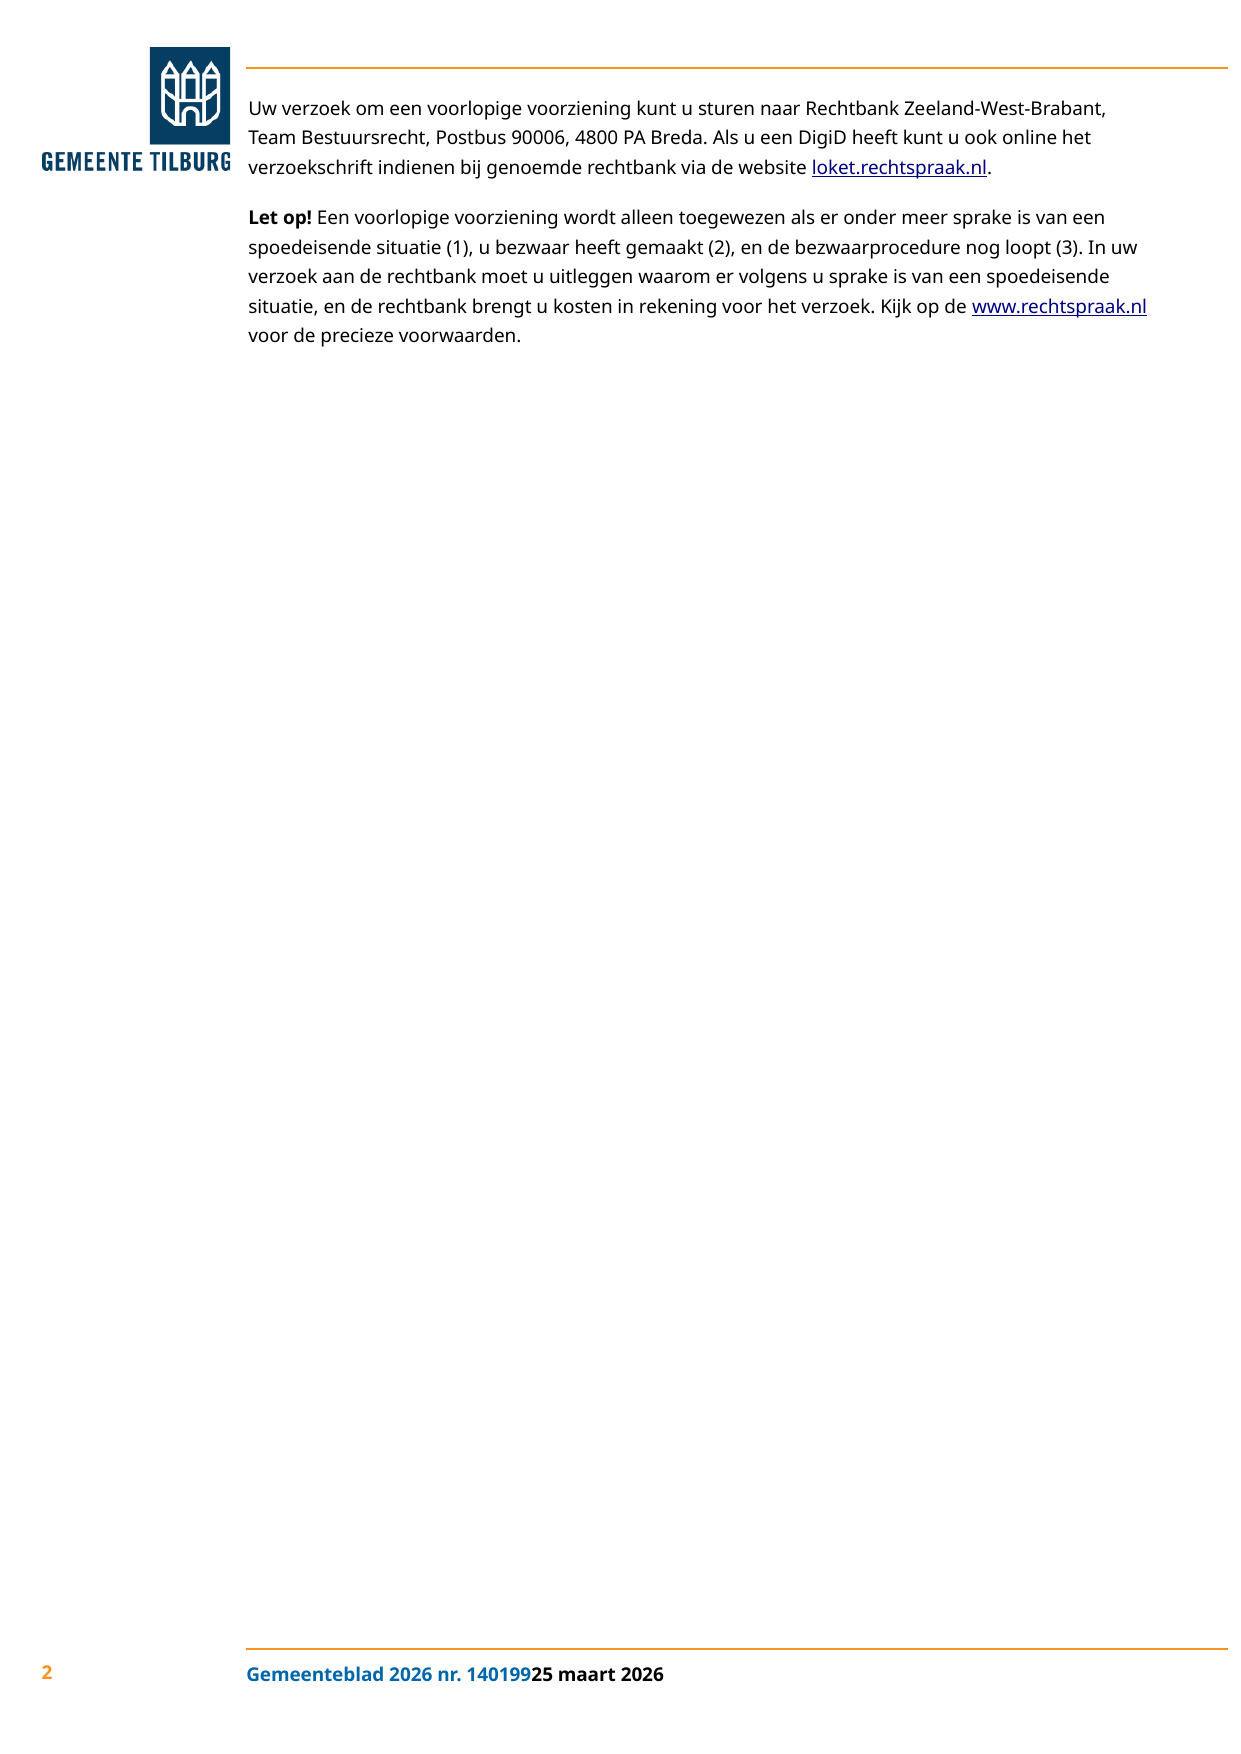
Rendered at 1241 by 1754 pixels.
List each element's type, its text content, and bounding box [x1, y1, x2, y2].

text Uw verzoek om een voorlopige voorziening kunt u sturen naar Rechtbank Zeeland-West-Brabant, Team Bestuursrecht, Postbus 90006, 4800 PA Breda. Als u een DigiD heeft kunt u ook online het verzoekschrift indienen bij genoemde rechtbank via de website loket.rechtspraak.nl. [248, 95, 1152, 180]
picture [41, 47, 231, 172]
text Let op! Een voorlopige voorziening wordt alleen toegewezen als er onder meer sprake is van een spoedeisende situatie (1), u bezwaar heeft gemaakt (2), en de bezwaarprocedure nog loopt (3). In uw verzoek aan de rechtbank moet u uitleggen waarom er volgens u sprake is van een spoedeisende situatie, en de rechtbank brengt u kosten in rekening voor het verzoek. Kijk op de www.rechtspraak.nl voor de precieze voorwaarden. [248, 204, 1152, 348]
